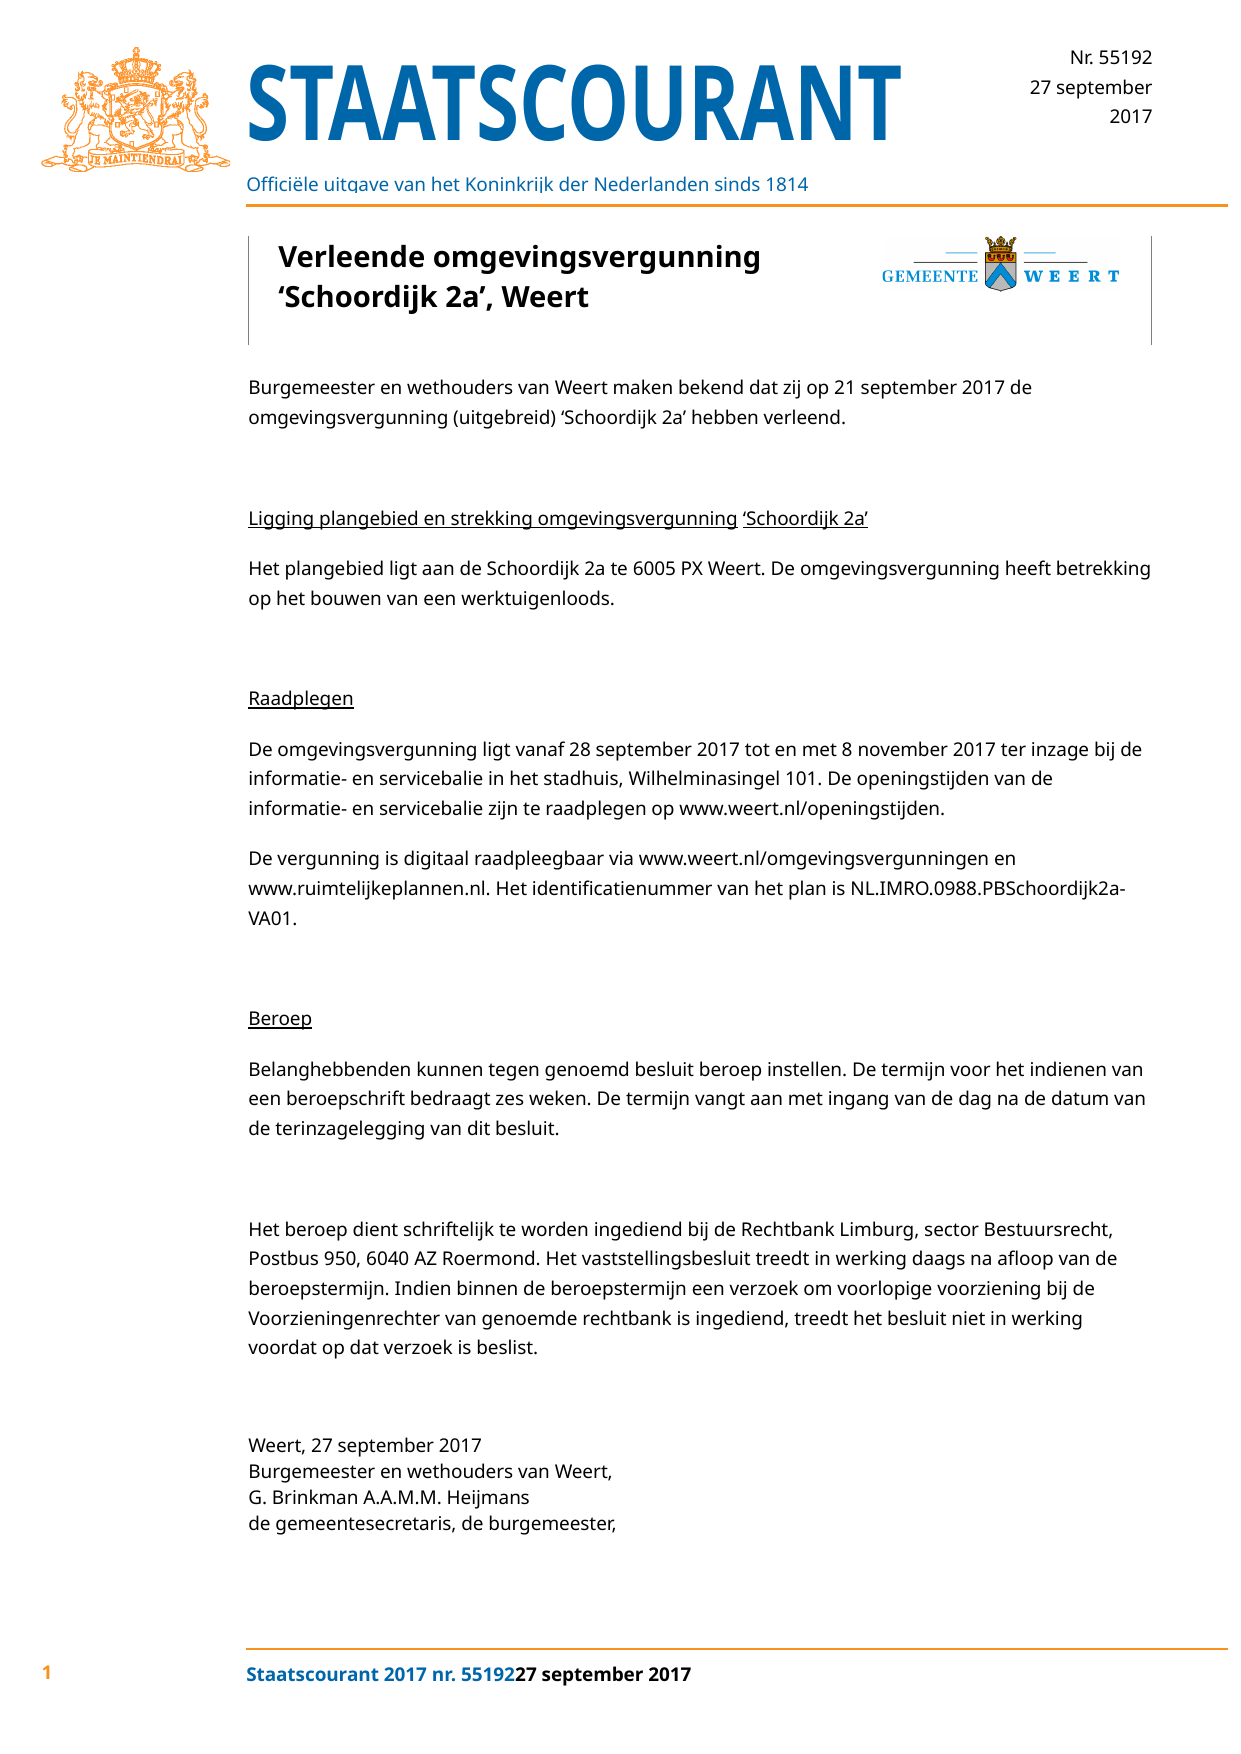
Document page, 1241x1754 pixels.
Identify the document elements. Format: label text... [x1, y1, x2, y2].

text Het plangebied ligt aan de Schoordijk 2a te 6005 PX Weert. De omgevingsvergunning heeft betrekking op het bouwen van een werktuigenloods. [248, 555, 1152, 610]
text Belanghebbenden kunnen tegen genoemd besluit beroep instellen. De termijn voor het indienen van een beroepschrift bedraagt zes weken. De termijn vangt aan met ingang van de dag na de datum van de terinzagelegging van dit besluit. [248, 1056, 1152, 1141]
text Ligging plangebied en strekking omgevingsvergunning ‘Schoordijk 2a’ [248, 505, 1152, 530]
picture [41, 47, 231, 172]
text de gemeentesecretaris, de burgemeester, [248, 1510, 1152, 1535]
text Raadplegen [248, 686, 1152, 711]
text Burgemeester en wethouders van Weert, [248, 1458, 1152, 1484]
table_header Verleende omgevingsvergunning ‘Schoordijk 2a’, Weert [249, 236, 850, 345]
text De omgevingsvergunning ligt vanaf 28 september 2017 tot en met 8 november 2017 ter inzage bij de informatie- en servicebalie in het stadhuis, Wilhelminasingel 101. De openingstijden van de informatie- en servicebalie zijn te raadplegen op www.weert.nl/openingstijden. [248, 736, 1152, 821]
text Het beroep dient schriftelijk te worden ingediend bij de Rechtbank Limburg, sector Bestuursrecht, Post­bus 950, 6040 AZ Roermond. Het vaststellingsbesluit treedt in werking daags na afloop van de beroepstermijn. Indien binnen de beroepstermijn een verzoek om voorlopige voorziening bij de Voorzieningenrechter van genoemde rechtbank is ingediend, treedt het besluit niet in werking voordat op dat verzoek is beslist. [248, 1216, 1152, 1360]
text De vergunning is digitaal raadpleegbaar via www.weert.nl/omgevingsvergunningen en www.ruimtelijkeplannen.nl. Het identificatienummer van het plan is NL.IMRO.0988.PBSchoordijk2a-VA01. [248, 846, 1152, 930]
text Burgemeester en wethouders van Weert maken bekend dat zij op 21 september 2017 de omgevingsvergunning (uitgebreid) ‘Schoordijk 2a’ hebben verleend. [248, 374, 1152, 429]
table_header [850, 236, 1151, 345]
picture [882, 236, 1119, 292]
text Beroep [248, 1006, 1152, 1031]
text Weert, 27 september 2017 [248, 1432, 1152, 1458]
text G. Brinkman A.A.M.M. Heijmans [248, 1484, 1152, 1510]
